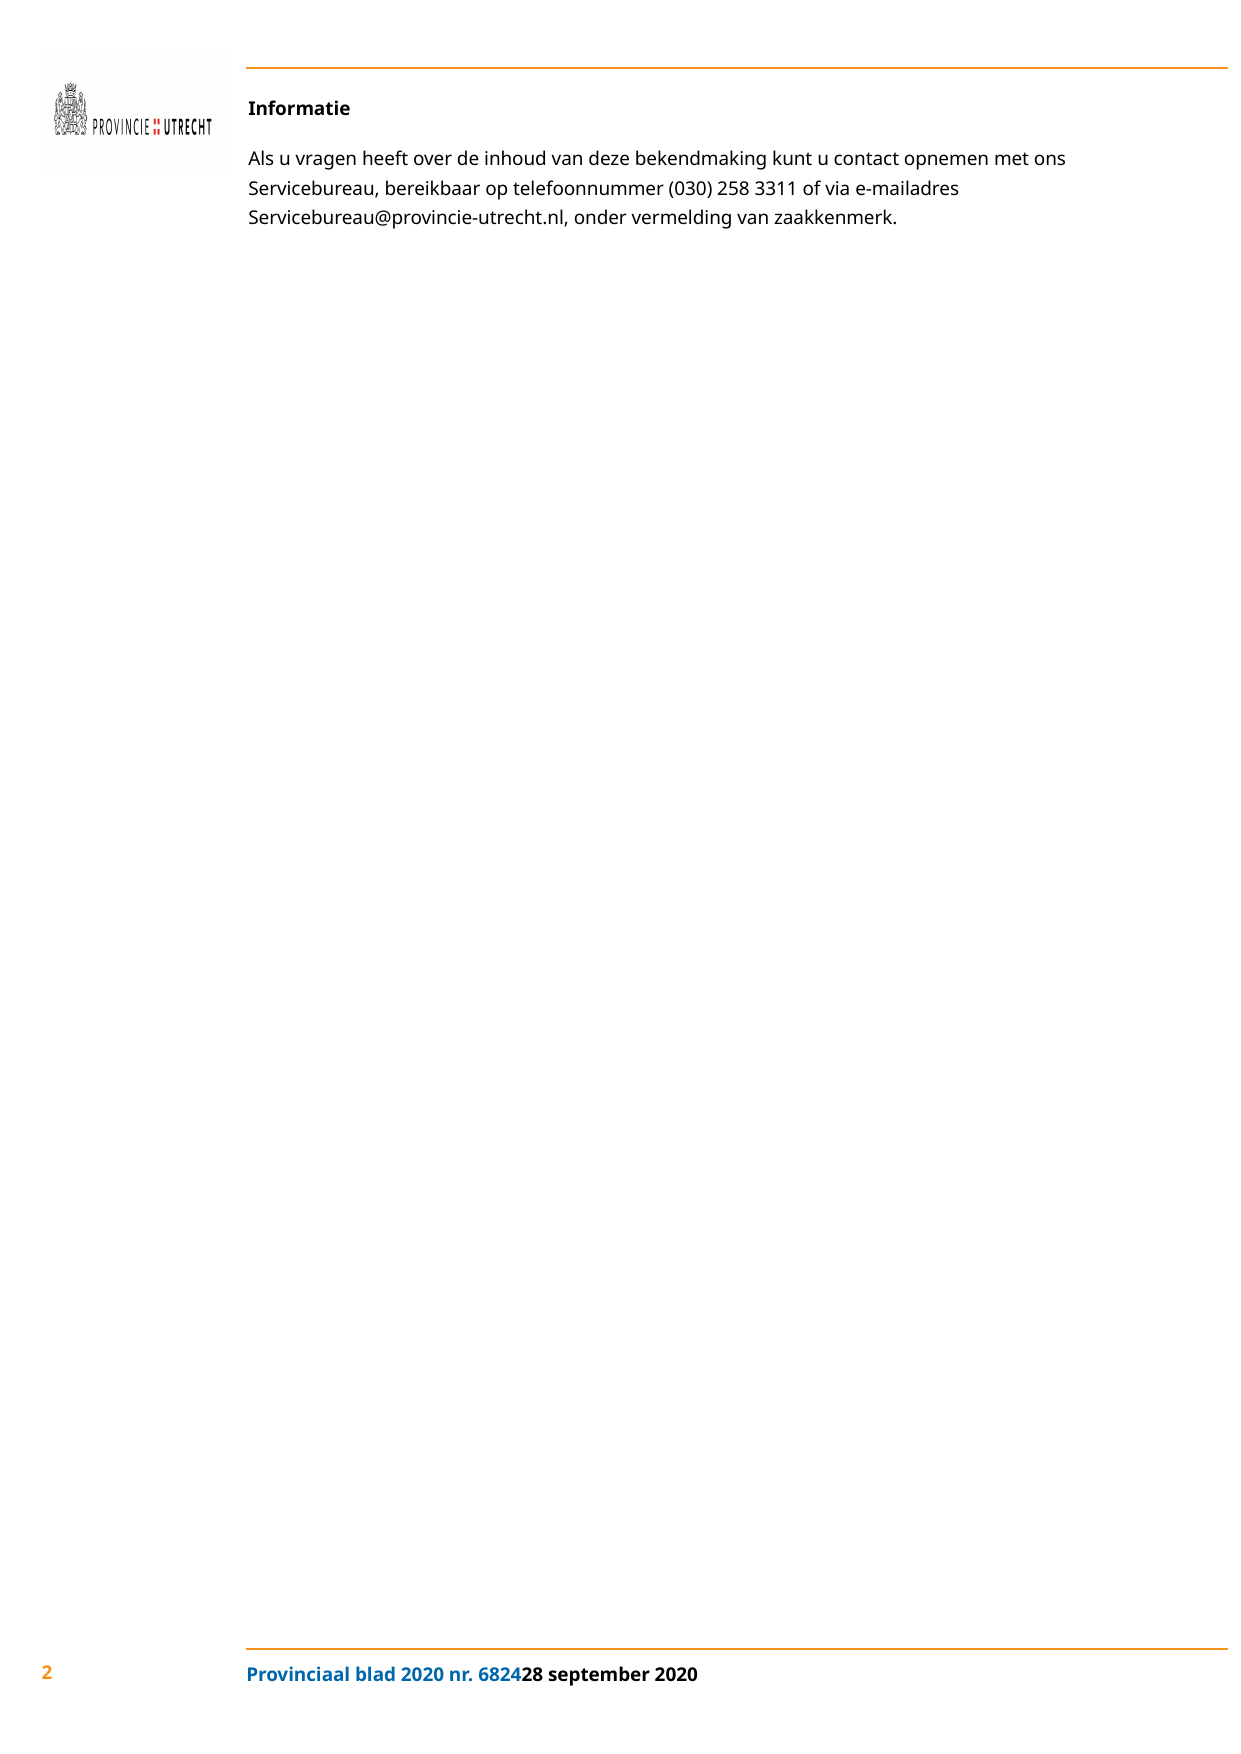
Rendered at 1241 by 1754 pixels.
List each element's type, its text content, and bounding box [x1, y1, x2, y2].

picture [41, 47, 231, 172]
text Als u vragen heeft over de inhoud van deze bekendmaking kunt u contact opnemen met ons Servicebureau, bereikbaar op telefoonnummer (030) 258 3311 of via e-mailadres Servicebureau@provincie-utrecht.nl, onder vermelding van zaakkenmerk. [248, 145, 1152, 230]
text Informatie [248, 95, 1152, 121]
